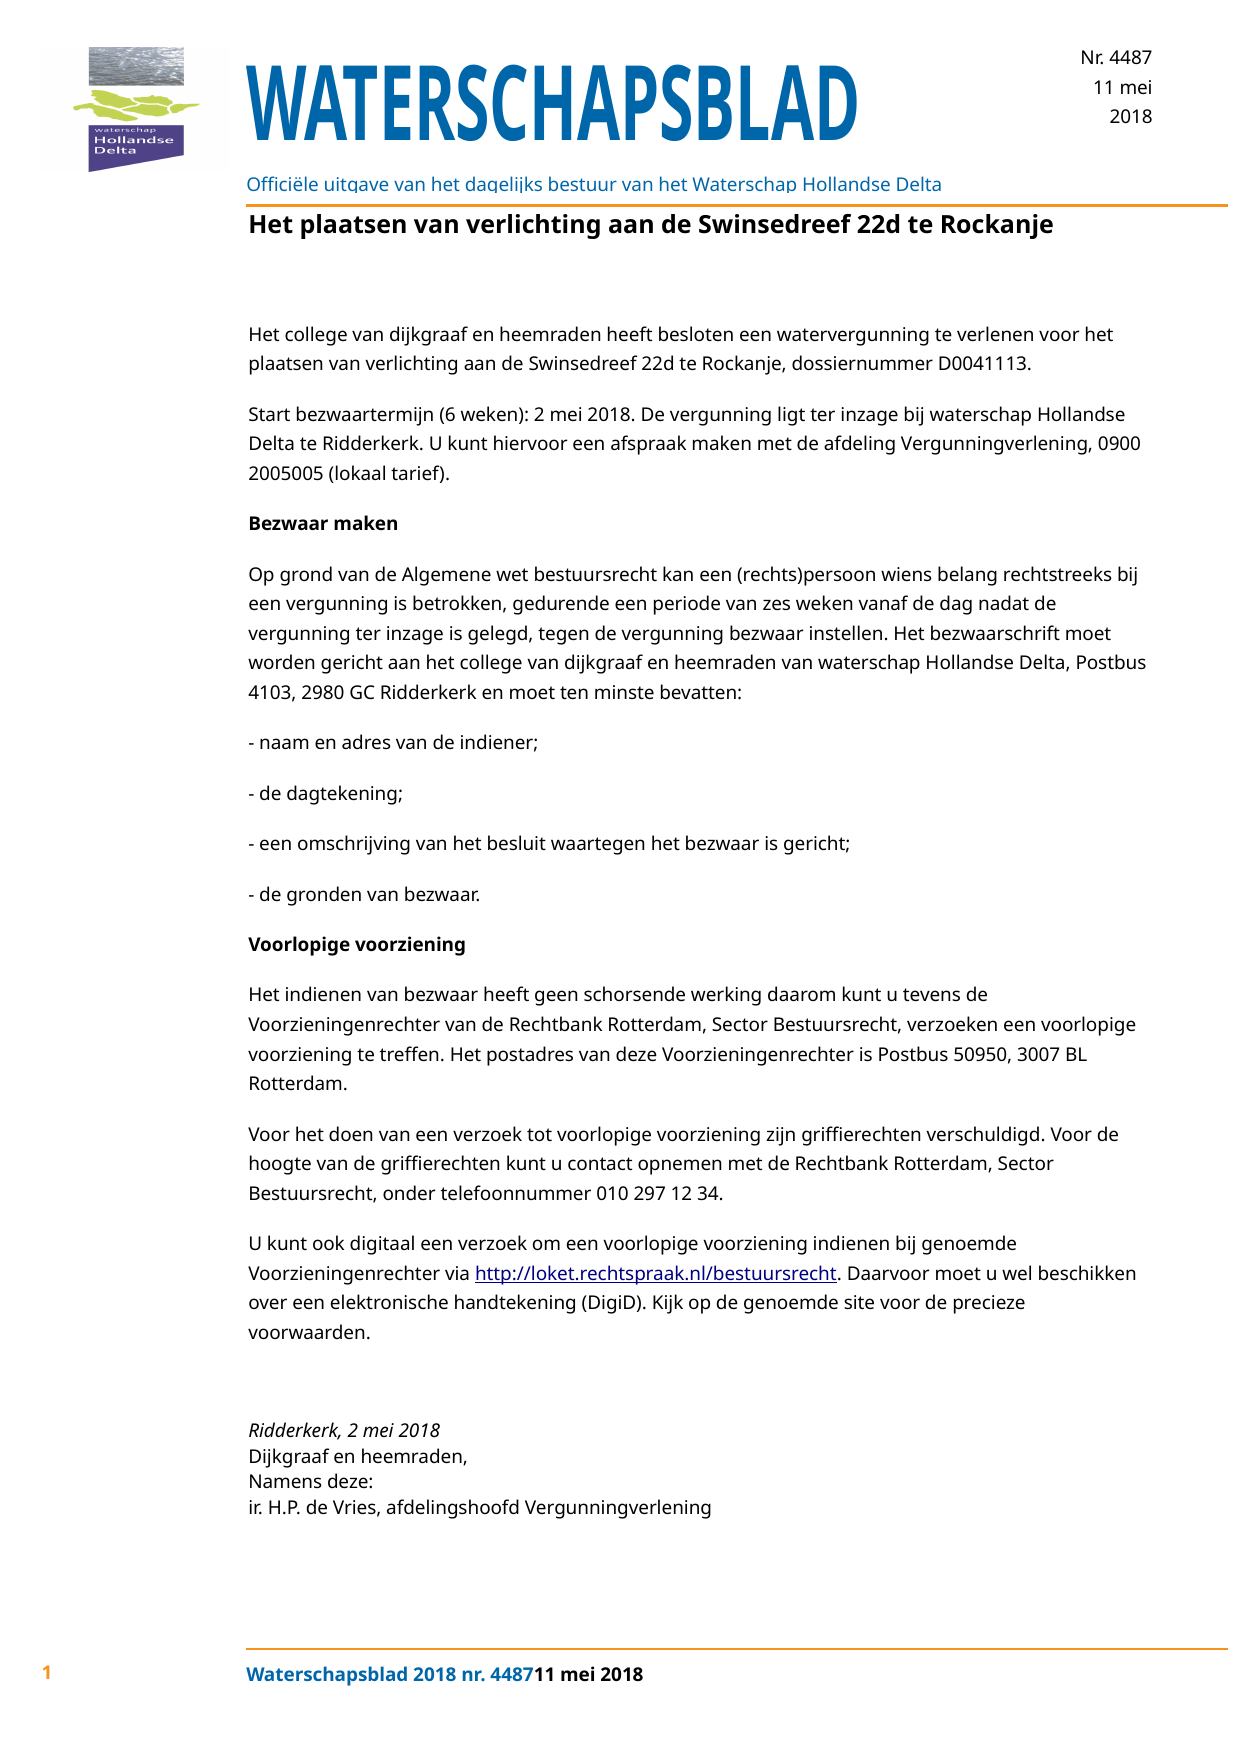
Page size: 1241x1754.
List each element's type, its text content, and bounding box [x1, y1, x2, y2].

text - de gronden van bezwaar. [248, 881, 1152, 906]
text ir. H.P. de Vries, afdelingshoofd Vergunningverlening [248, 1494, 1152, 1520]
picture [41, 47, 231, 172]
text Op grond van de Algemene wet bestuursrecht kan een (rechts)persoon wiens belang rechtstreeks bij een vergunning is betrokken, gedurende een periode van zes weken vanaf de dag nadat de vergunning ter inzage is gelegd, tegen de vergunning bezwaar instellen. Het bezwaarschrift moet worden gericht aan het college van dijkgraaf en heemraden van waterschap Hollandse Delta, Postbus 4103, 2980 GC Ridderkerk en moet ten minste bevatten: [248, 561, 1152, 705]
text Start bezwaartermijn (6 weken): 2 mei 2018. De vergunning ligt ter inzage bij waterschap Hollandse Delta te Ridderkerk. U kunt hiervoor een afspraak maken met de afdeling Vergunningverlening, 0900 2005005 (lokaal tarief). [248, 401, 1152, 486]
text Voor het doen van een verzoek tot voorlopige voorziening zijn griffierechten verschuldigd. Voor de hoogte van de griffierechten kunt u contact opnemen met de Rechtbank Rotterdam, Sector Bestuursrecht, onder telefoonnummer 010 297 12 34. [248, 1121, 1152, 1206]
text Het indienen van bezwaar heeft geen schorsende werking daarom kunt u tevens de Voorzieningenrechter van de Rechtbank Rotterdam, Sector Bestuursrecht, verzoeken een voorlopige voorziening te treffen. Het postadres van deze Voorzieningenrechter is Postbus 50950, 3007 BL Rotterdam. [248, 982, 1152, 1096]
text - de dagtekening; [248, 780, 1152, 806]
text Dijkgraaf en heemraden, [248, 1443, 1152, 1469]
text - een omschrijving van het besluit waartegen het bezwaar is gericht; [248, 830, 1152, 856]
text Het college van dijkgraaf en heemraden heeft besloten een watervergunning te verlenen voor het plaatsen van verlichting aan de Swinsedreef 22d te Rockanje, dossiernummer D0041113. [248, 321, 1152, 376]
text Bezwaar maken [248, 510, 1152, 536]
text Ridderkerk, 2 mei 2018 [248, 1417, 1152, 1443]
text Het plaatsen van verlichting aan de Swinsedreef 22d te Rockanje [248, 207, 1152, 241]
text Namens deze: [248, 1469, 1152, 1494]
text U kunt ook digitaal een verzoek om een voorlopige voorziening indienen bij genoemde Voorzieningenrechter via http://loket.rechtspraak.nl/bestuursrecht. Daarvoor moet u wel beschikken over een elektronische handtekening (DigiD). Kijk op de genoemde site voor de precieze voorwaarden. [248, 1230, 1152, 1345]
text Voorlopige voorziening [248, 931, 1152, 957]
text - naam en adres van de indiener; [248, 729, 1152, 755]
